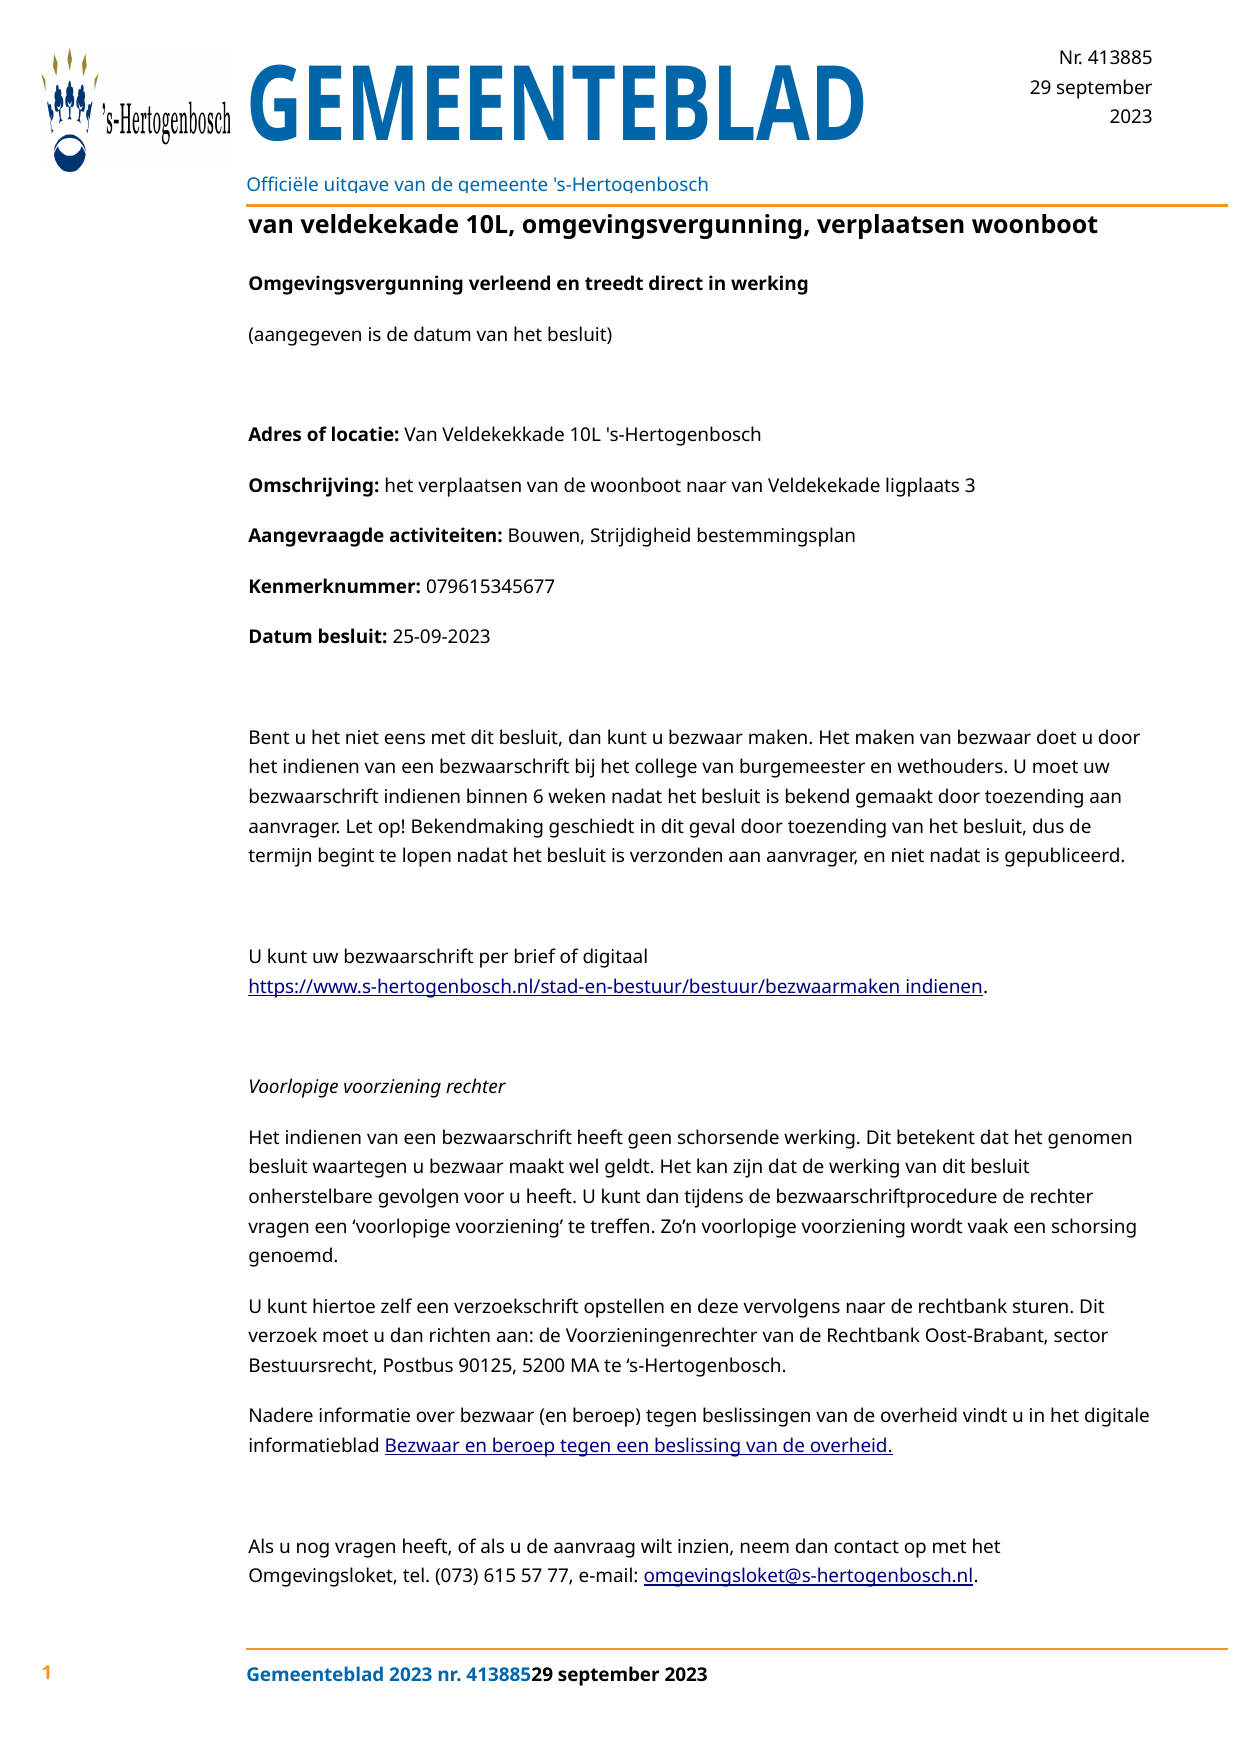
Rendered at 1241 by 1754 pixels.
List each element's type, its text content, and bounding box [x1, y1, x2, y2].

text Datum besluit: 25-09-2023 [248, 623, 1152, 649]
picture [41, 47, 231, 172]
text Voorlopige voorziening rechter [248, 1074, 1152, 1099]
text Nadere informatie over bezwaar (en beroep) tegen beslissingen van de overheid vindt u in het digitale informatieblad Bezwaar en beroep tegen een beslissing van de overheid. [248, 1402, 1152, 1458]
text Adres of locatie: Van Veldekekkade 10L 's-Hertogenbosch [248, 422, 1152, 447]
text U kunt hiertoe zelf een verzoekschrift opstellen en deze vervolgens naar de rechtbank sturen. Dit verzoek moet u dan richten aan: de Voorzieningenrechter van de Rechtbank Oost-Brabant, sector Bestuursrecht, Postbus 90125, 5200 MA te ‘s-Hertogenbosch. [248, 1293, 1152, 1378]
text Omgevingsvergunning verleend en treedt direct in werking [248, 270, 1152, 296]
text van veldekekade 10L, omgevingsvergunning, verplaatsen woonboot [248, 207, 1152, 241]
text Bent u het niet eens met dit besluit, dan kunt u bezwaar maken. Het maken van bezwaar doet u door het indienen van een bezwaarschrift bij het college van burgemeester en wethouders. U moet uw bezwaarschrift indienen binnen 6 weken nadat het besluit is bekend gemaakt door toezending aan aanvrager. Let op! Bekendmaking geschiedt in dit geval door toezending van het besluit, dus de termijn begint te lopen nadat het besluit is verzonden aan aanvrager, en niet nadat is gepubliceerd. [248, 724, 1152, 868]
text Als u nog vragen heeft, of als u de aanvraag wilt inzien, neem dan contact op met het Omgevingsloket, tel. (073) 615 57 77, e-mail: omgevingsloket@s-hertogenbosch.nl. [248, 1533, 1152, 1588]
text Het indienen van een bezwaarschrift heeft geen schorsende werking. Dit betekent dat het genomen besluit waartegen u bezwaar maakt wel geldt. Het kan zijn dat de werking van dit besluit onherstelbare gevolgen voor u heeft. U kunt dan tijdens de bezwaarschriftprocedure de rechter vragen een ‘voorlopige voorziening’ te treffen. Zo’n voorlopige voorziening wordt vaak een schorsing genoemd. [248, 1124, 1152, 1268]
text Kenmerknummer: 079615345677 [248, 573, 1152, 598]
text (aangegeven is de datum van het besluit) [248, 321, 1152, 346]
text Aangevraagde activiteiten: Bouwen, Strijdigheid bestemmingsplan [248, 522, 1152, 548]
text Omschrijving: het verplaatsen van de woonboot naar van Veldekekade ligplaats 3 [248, 472, 1152, 498]
text U kunt uw bezwaarschrift per brief of digitaal https://www.s-hertogenbosch.nl/stad-en-bestuur/bestuur/bezwaarmaken indienen. [248, 943, 1152, 998]
